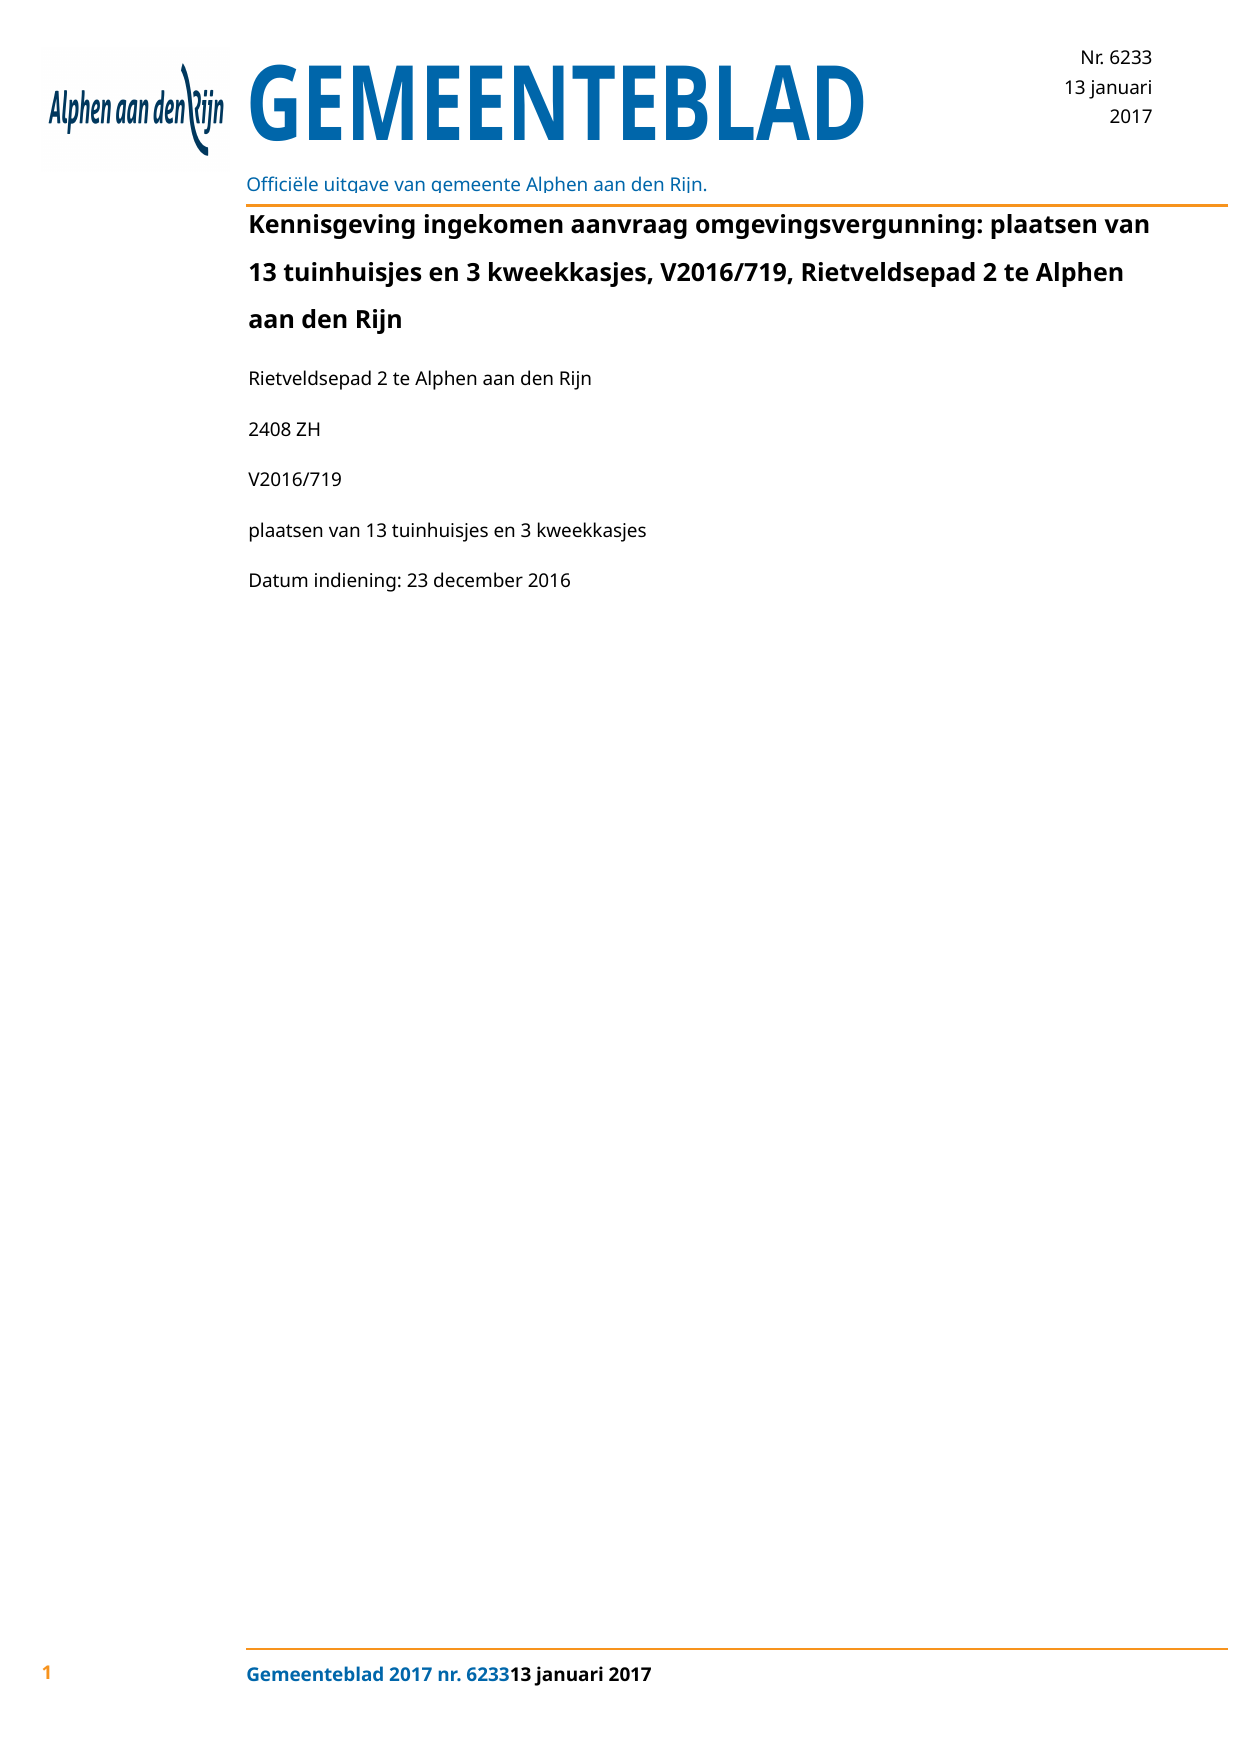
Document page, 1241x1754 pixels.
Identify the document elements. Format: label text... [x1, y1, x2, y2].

text Rietveldsepad 2 te Alphen aan den Rijn [248, 366, 1152, 391]
text plaatsen van 13 tuinhuisjes en 3 kweekkasjes [248, 517, 1152, 542]
text Kennisgeving ingekomen aanvraag omgevingsvergunning: plaatsen van 13 tuinhuisjes en 3 kweekkasjes, V2016/719, Rietveldsepad 2 te Alphen aan den Rijn [248, 207, 1152, 336]
text Datum indiening: 23 december 2016 [248, 567, 1152, 593]
text 2408 ZH [248, 416, 1152, 442]
picture [41, 47, 231, 172]
text V2016/719 [248, 466, 1152, 492]
